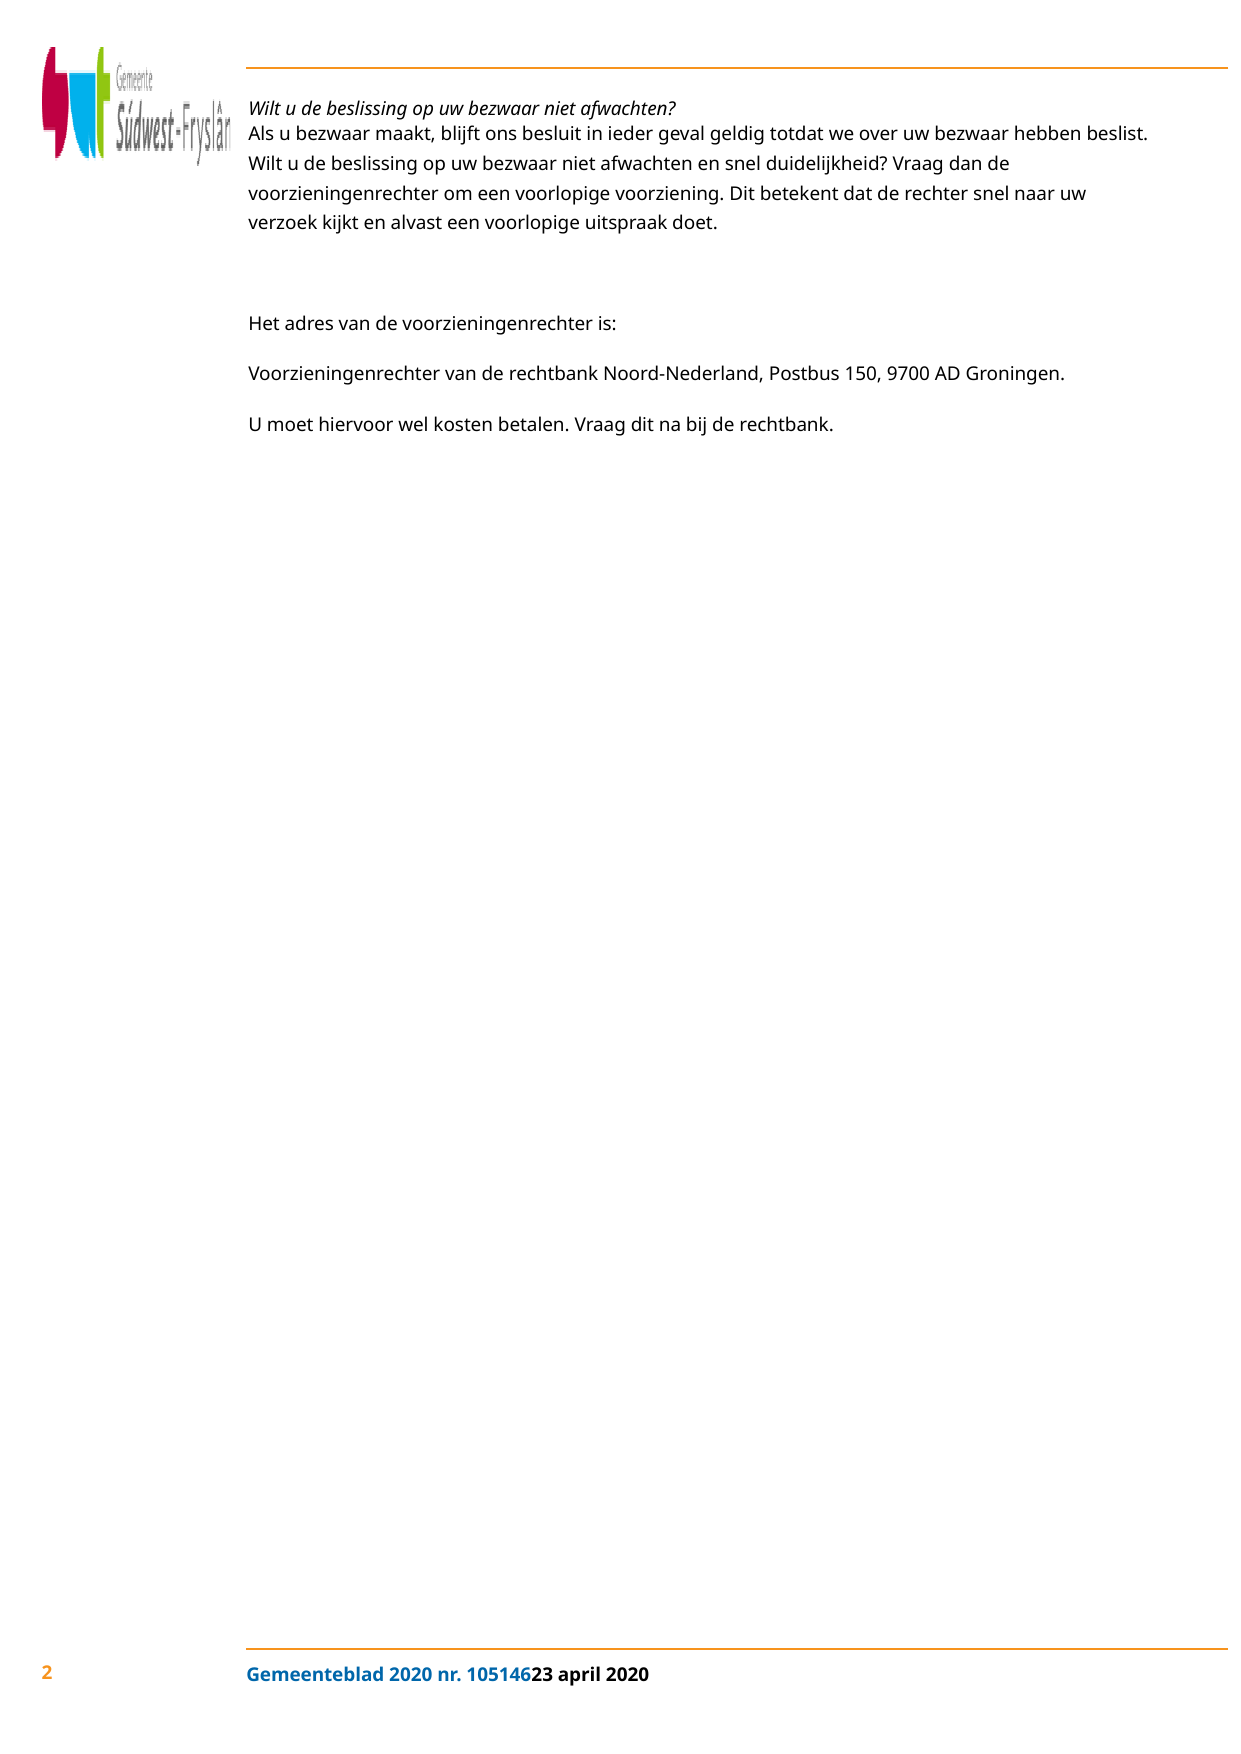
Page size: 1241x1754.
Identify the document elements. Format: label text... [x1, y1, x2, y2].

text U moet hiervoor wel kosten betalen. Vraag dit na bij de rechtbank. [248, 411, 1152, 437]
text Als u bezwaar maakt, blijft ons besluit in ieder geval geldig totdat we over uw bezwaar hebben beslist. Wilt u de beslissing op uw bezwaar niet afwachten en snel duidelijkheid? Vraag dan de voorzieningenrechter om een voorlopige voorziening. Dit betekent dat de rechter snel naar uw verzoek kijkt en alvast een voorlopige uitspraak doet. [248, 121, 1152, 235]
text Voorzieningenrechter van de rechtbank Noord-Nederland, Postbus 150, 9700 AD Groningen. [248, 361, 1152, 386]
text Wilt u de beslissing op uw bezwaar niet afwachten? [248, 95, 1152, 121]
text Het adres van de voorzieningenrechter is: [248, 310, 1152, 336]
picture [41, 47, 231, 172]
